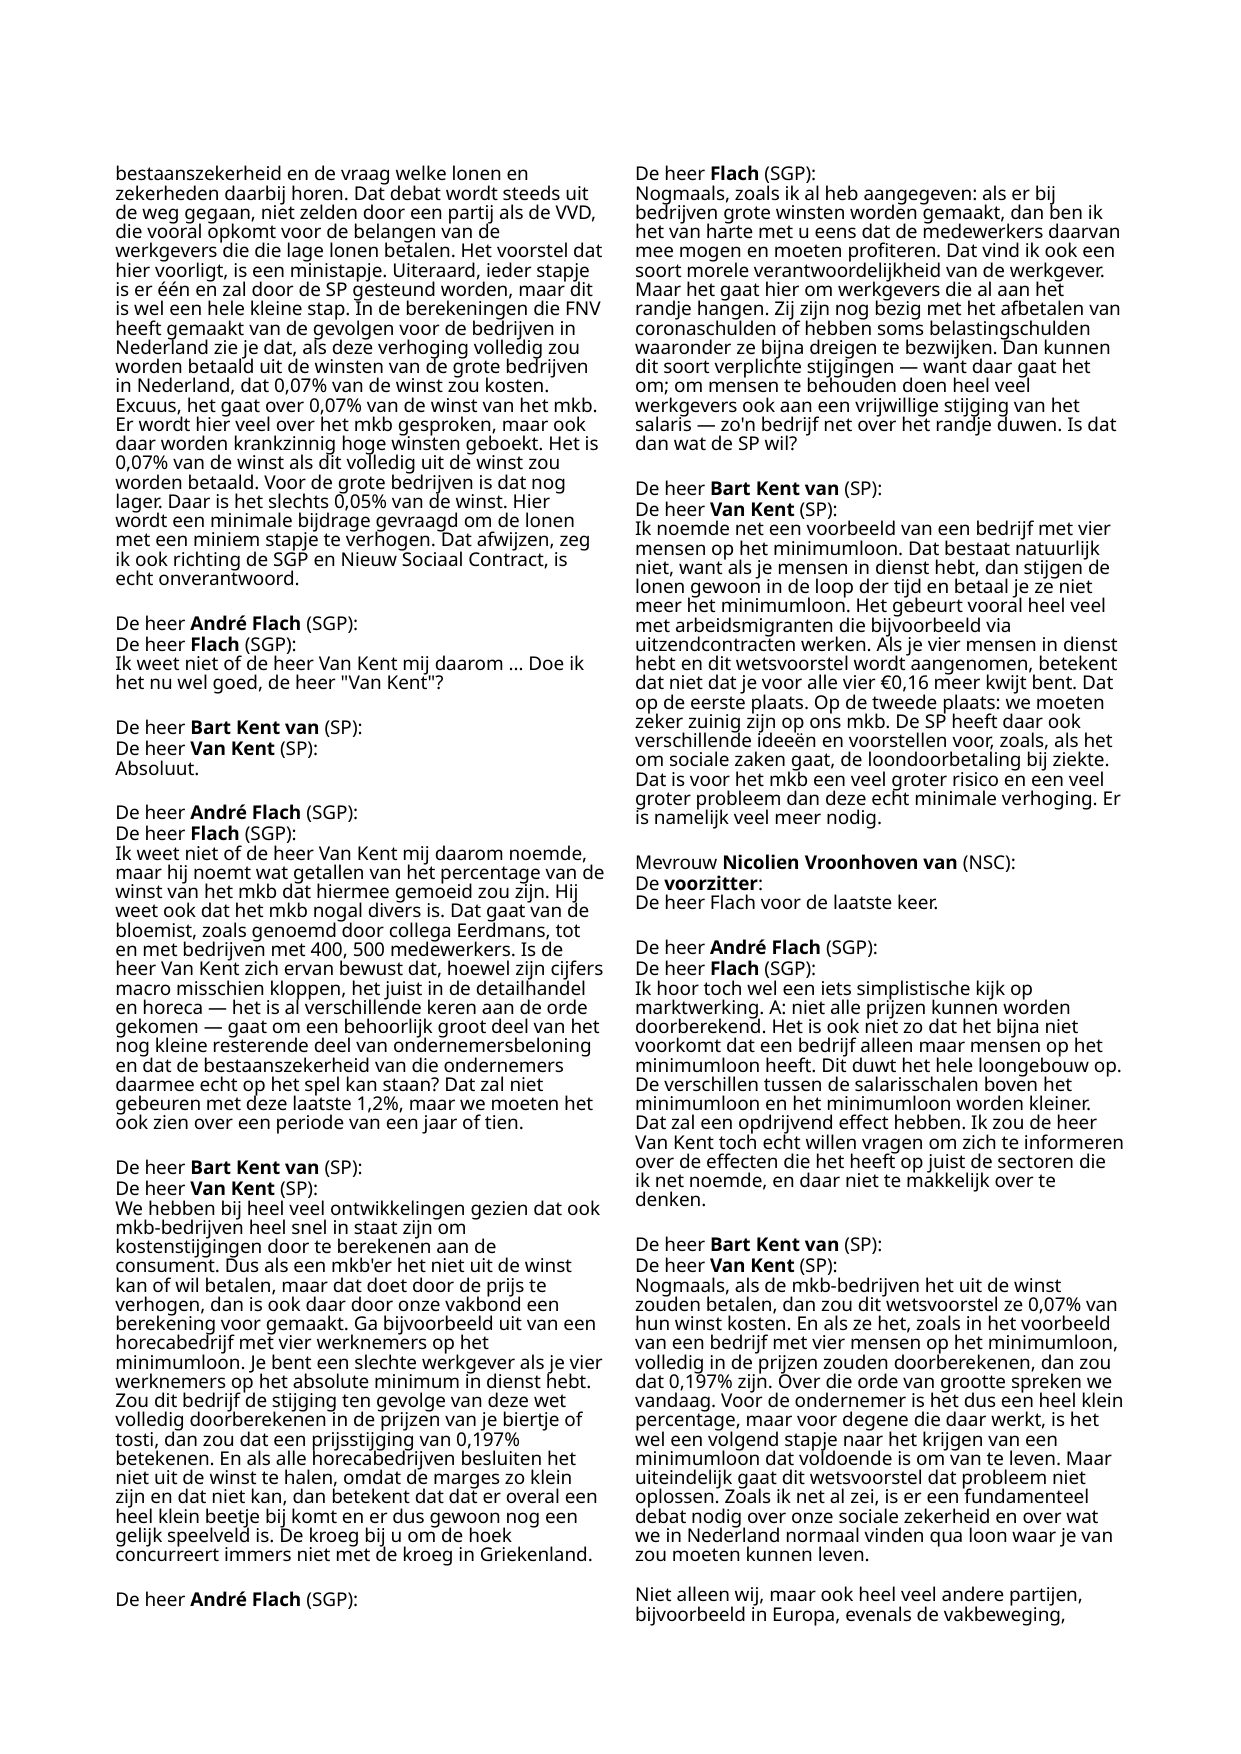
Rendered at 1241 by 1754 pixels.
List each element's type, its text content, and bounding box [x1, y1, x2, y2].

text Niet alleen wij, maar ook heel veel andere partijen, bijvoorbeeld in Europa, evenals de vakbeweging, [635, 1586, 1125, 1625]
text De heer André Flach (SGP): [635, 934, 1125, 960]
text De heer Bart Kent van (SP): [635, 475, 1125, 501]
text Ik noemde net een voorbeeld van een bedrijf met vier mensen op het minimumloon. Dat bestaat natuurlijk niet, want als je mensen in dienst hebt, dan stijgen de lonen gewoon in de loop der tijd en betaal je ze niet meer het minimumloon. Het gebeurt vooral heel veel met arbeidsmigranten die bijvoorbeeld via uitzendcontracten werken. Als je vier mensen in dienst hebt en dit wetsvoorstel wordt aangenomen, betekent dat niet dat je voor alle vier €0,16 meer kwijt bent. Dat op de eerste plaats. Op de tweede plaats: we moeten zeker zuinig zijn op ons mkb. De SP heeft daar ook verschillende ideeën en voorstellen voor, zoals, als het om sociale zaken gaat, de loondoorbetaling bij ziekte. Dat is voor het mkb een veel groter risico en een veel groter probleem dan deze echt minimale verhoging. Er is namelijk veel meer nodig. [635, 520, 1125, 828]
text De heer André Flach (SGP): [115, 1586, 605, 1612]
text Nogmaals, zoals ik al heb aangegeven: als er bij bedrijven grote winsten worden gemaakt, dan ben ik het van harte met u eens dat de medewerkers daarvan mee mogen en moeten profiteren. Dat vind ik ook een soort morele verantwoordelijkheid van de werkgever. Maar het gaat hier om werkgevers die al aan het randje hangen. Zij zijn nog bezig met het afbetalen van coronaschulden of hebben soms belastingschulden waaronder ze bijna dreigen te bezwijken. Dan kunnen dit soort verplichte stijgingen — want daar gaat het om; om mensen te behouden doen heel veel werkgevers ook aan een vrijwillige stijging van het salaris — zo'n bedrijf net over het randje duwen. Is dat dan wat de SP wil? [635, 184, 1125, 454]
text Nogmaals, als de mkb-bedrijven het uit de winst zouden betalen, dan zou dit wetsvoorstel ze 0,07% van hun winst kosten. En als ze het, zoals in het voorbeeld van een bedrijf met vier mensen op het minimumloon, volledig in de prijzen zouden doorberekenen, dan zou dat 0,197% zijn. Over die orde van grootte spreken we vandaag. Voor de ondernemer is het dus een heel klein percentage, maar voor degene die daar werkt, is het wel een volgend stapje naar het krijgen van een minimumloon dat voldoende is om van te leven. Maar uiteindelijk gaat dit wetsvoorstel dat probleem niet oplossen. Zoals ik net al zei, is er een fundamenteel debat nodig over onze sociale zekerheid en over wat we in Nederland normaal vinden qua loon waar je van zou moeten kunnen leven. [635, 1277, 1125, 1566]
text De heer Van Kent (SP): [635, 1257, 1125, 1277]
text Absoluut. [115, 759, 605, 779]
text Ik hoor toch wel een iets simplistische kijk op marktwerking. A: niet alle prijzen kunnen worden doorberekend. Het is ook niet zo dat het bijna niet voorkomt dat een bedrijf alleen maar mensen op het minimumloon heeft. Dit duwt het hele loongebouw op. De verschillen tussen de salarisschalen boven het minimumloon en het minimumloon worden kleiner. Dat zal een opdrijvend effect hebben. Ik zou de heer Van Kent toch echt willen vragen om zich te informeren over de effecten die het heeft op juist de sectoren die ik net noemde, en daar niet te makkelijk over te denken. [635, 979, 1125, 1211]
text De voorzitter: [635, 875, 1125, 894]
text De heer Bart Kent van (SP): [635, 1232, 1125, 1257]
text We hebben bij heel veel ontwikkelingen gezien dat ook mkb-bedrijven heel snel in staat zijn om kostenstijgingen door te berekenen aan de consument. Dus als een mkb'er het niet uit de winst kan of wil betalen, maar dat doet door de prijs te verhogen, dan is ook daar door onze vakbond een berekening voor gemaakt. Ga bijvoorbeeld uit van een horecabedrijf met vier werknemers op het minimumloon. Je bent een slechte werkgever als je vier werknemers op het absolute minimum in dienst hebt. Zou dit bedrijf de stijging ten gevolge van deze wet volledig doorberekenen in de prijzen van je biertje of tosti, dan zou dat een prijsstijging van 0,197% betekenen. En als alle horecabedrijven besluiten het niet uit de winst te halen, omdat de marges zo klein zijn en dat niet kan, dan betekent dat dat er overal een heel klein beetje bij komt en er dus gewoon nog een gelijk speelveld is. De kroeg bij u om de hoek concurreert immers niet met de kroeg in Griekenland. [115, 1199, 605, 1566]
text De heer Van Kent (SP): [115, 1180, 605, 1199]
text Mevrouw Nicolien Vroonhoven van (NSC): [635, 849, 1125, 875]
text De heer Bart Kent van (SP): [115, 1154, 605, 1180]
text De heer Flach (SGP): [115, 636, 605, 655]
text De heer André Flach (SGP): [115, 610, 605, 636]
text De heer Flach voor de laatste keer. [635, 894, 1125, 914]
text De heer Flach (SGP): [635, 960, 1125, 979]
text Ik weet niet of de heer Van Kent mij daarom noemde, maar hij noemt wat getallen van het percentage van de winst van het mkb dat hiermee gemoeid zou zijn. Hij weet ook dat het mkb nogal divers is. Dat gaat van de bloemist, zoals genoemd door collega Eerdmans, tot en met bedrijven met 400, 500 medewerkers. Is de heer Van Kent zich ervan bewust dat, hoewel zijn cijfers macro misschien kloppen, het juist in de detailhandel en horeca — het is al verschillende keren aan de orde gekomen — gaat om een behoorlijk groot deel van het nog kleine resterende deel van ondernemersbeloning en dat de bestaanszekerheid van die ondernemers daarmee echt op het spel kan staan? Dat zal niet gebeuren met deze laatste 1,2%, maar we moeten het ook zien over een periode van een jaar of tien. [115, 844, 605, 1134]
text Ik weet niet of de heer Van Kent mij daarom … Doe ik het nu wel goed, de heer "Van Kent"? [115, 655, 605, 694]
text bestaanszekerheid en de vraag welke lonen en zekerheden daarbij horen. Dat debat wordt steeds uit de weg gegaan, niet zelden door een partij als de VVD, die vooral opkomt voor de belangen van de werkgevers die die lage lonen betalen. Het voorstel dat hier voorligt, is een ministapje. Uiteraard, ieder stapje is er één en zal door de SP gesteund worden, maar dit is wel een hele kleine stap. In de berekeningen die FNV heeft gemaakt van de gevolgen voor de bedrijven in Nederland zie je dat, als deze verhoging volledig zou worden betaald uit de winsten van de grote bedrijven in Nederland, dat 0,07% van de winst zou kosten. Excuus, het gaat over 0,07% van de winst van het mkb. Er wordt hier veel over het mkb gesproken, maar ook daar worden krankzinnig hoge winsten geboekt. Het is 0,07% van de winst als dit volledig uit de winst zou worden betaald. Voor de grote bedrijven is dat nog lager. Daar is het slechts 0,05% van de winst. Hier wordt een minimale bijdrage gevraagd om de lonen met een miniem stapje te verhogen. Dat afwijzen, zeg ik ook richting de SGP en Nieuw Sociaal Contract, is echt onverantwoord. [115, 165, 605, 589]
text De heer André Flach (SGP): [115, 799, 605, 825]
text De heer Van Kent (SP): [635, 501, 1125, 520]
text De heer Flach (SGP): [635, 165, 1125, 184]
text De heer Flach (SGP): [115, 825, 605, 844]
text De heer Bart Kent van (SP): [115, 714, 605, 740]
text De heer Van Kent (SP): [115, 740, 605, 759]
